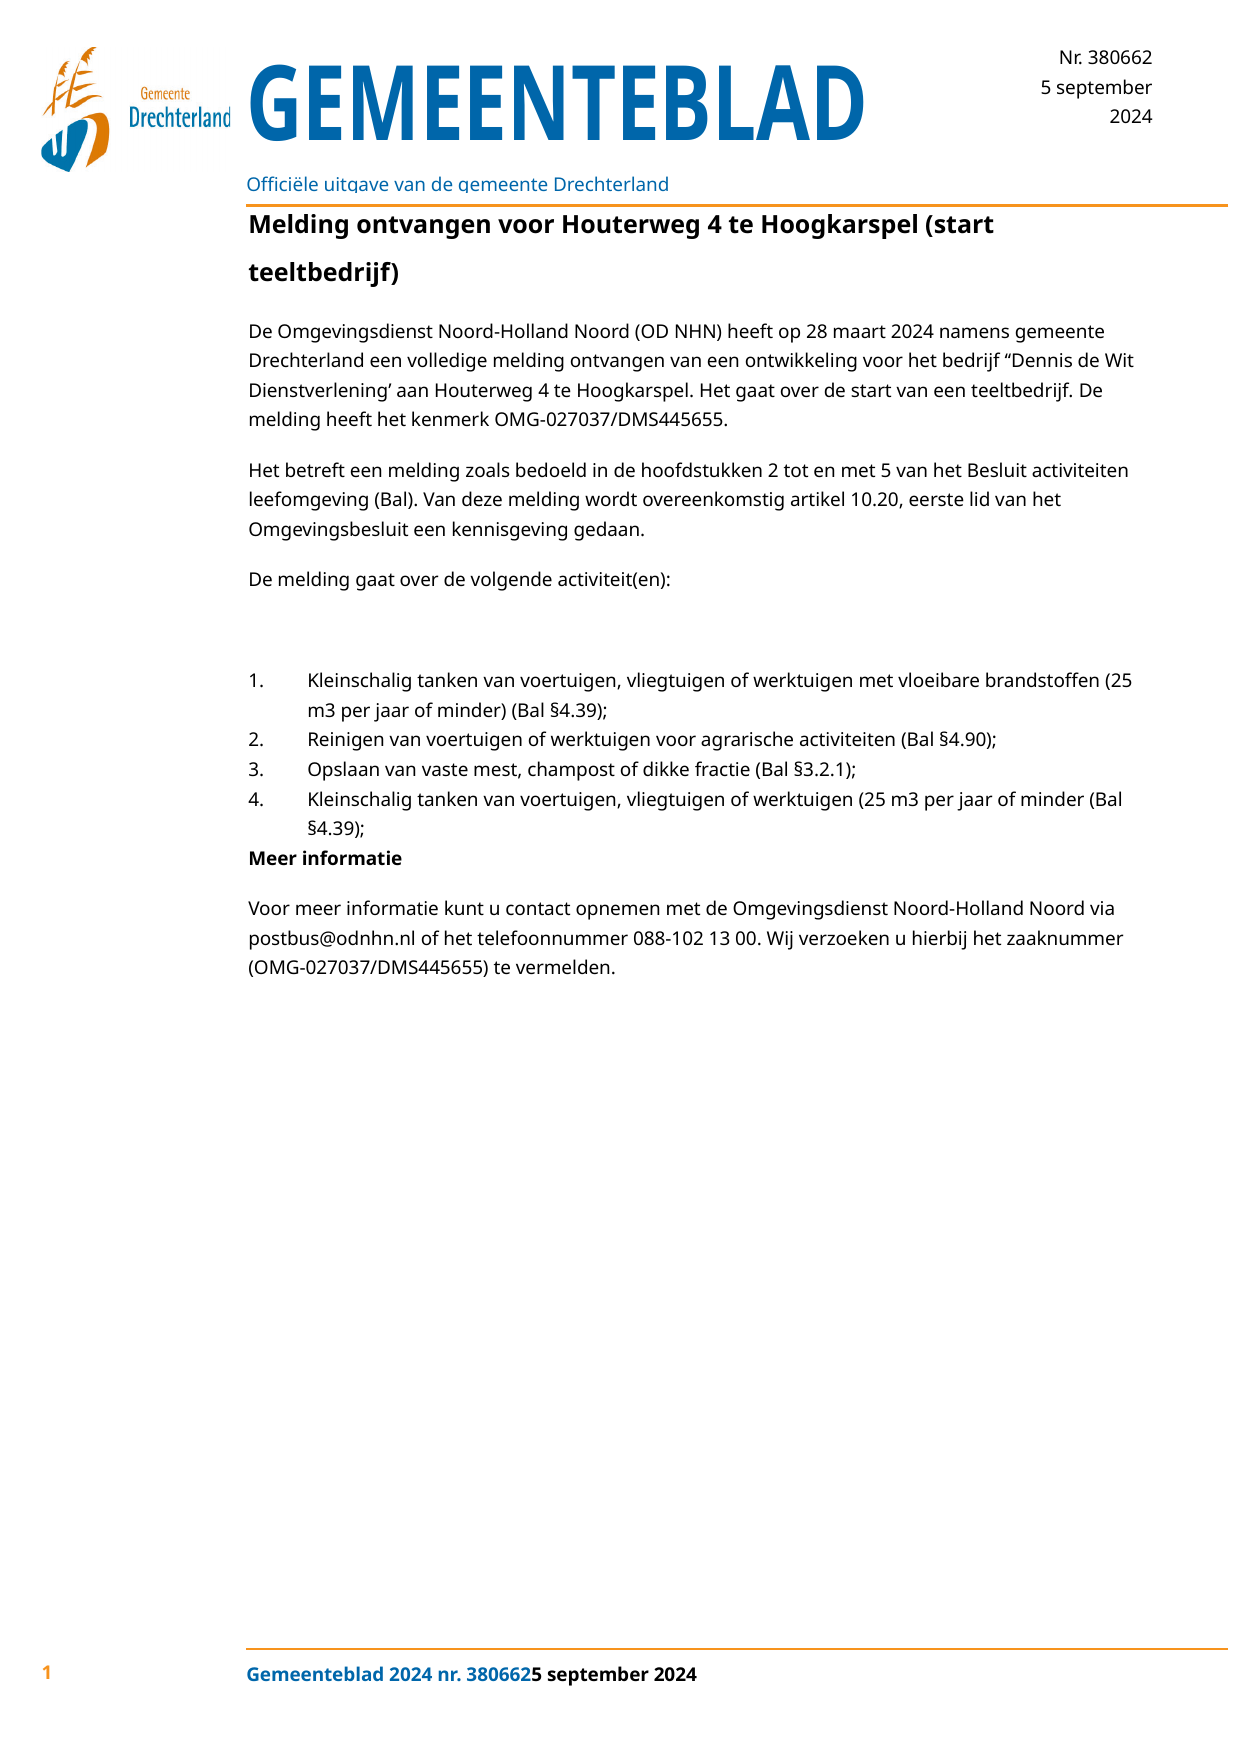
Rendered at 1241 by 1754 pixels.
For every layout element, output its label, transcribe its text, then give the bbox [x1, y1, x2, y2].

text Het betreft een melding zoals bedoeld in de hoofdstukken 2 tot en met 5 van het Besluit activiteiten leefomgeving (Bal). Van deze melding wordt overeenkomstig artikel 10.20, eerste lid van het Omgevingsbesluit een kennisgeving gedaan. [248, 457, 1152, 542]
text Voor meer informatie kunt u contact opnemen met de Omgevingsdienst Noord-Holland Noord via postbus@odnhn.nl of het telefoonnummer 088-102 13 00. Wij verzoeken u hierbij het zaaknummer (OMG-027037/DMS445655) te vermelden. [248, 895, 1152, 980]
list Reinigen van voertuigen of werktuigen voor agrarische activiteiten (Bal §4.90); [248, 727, 1152, 752]
text De melding gaat over de volgende activiteit(en): [248, 567, 1152, 592]
list Opslaan van vaste mest, champost of dikke fractie (Bal §3.2.1); [248, 756, 1152, 782]
text Melding ontvangen voor Houterweg 4 te Hoogkarspel (start teeltbedrijf) [248, 207, 1152, 288]
picture [226, 115, 231, 124]
picture [41, 158, 64, 172]
picture [41, 47, 231, 172]
text De Omgevingsdienst Noord-Holland Noord (OD NHN) heeft op 28 maart 2024 namens gemeente Drechterland een volledige melding ontvangen van een ontwikkeling voor het bedrijf ‘‘Dennis de Wit Dienstverlening’ aan Houterweg 4 te Hoogkarspel. Het gaat over de start van een teeltbedrijf. De melding heeft het kenmerk OMG-027037/DMS445655. [248, 318, 1152, 432]
list Kleinschalig tanken van voertuigen, vliegtuigen of werktuigen met vloeibare brandstoffen (25 m3 per jaar of minder) (Bal §4.39); [248, 667, 1152, 723]
text Meer informatie [248, 845, 1152, 871]
list Kleinschalig tanken van voertuigen, vliegtuigen of werktuigen (25 m3 per jaar of minder (Bal §4.39); [248, 786, 1152, 841]
